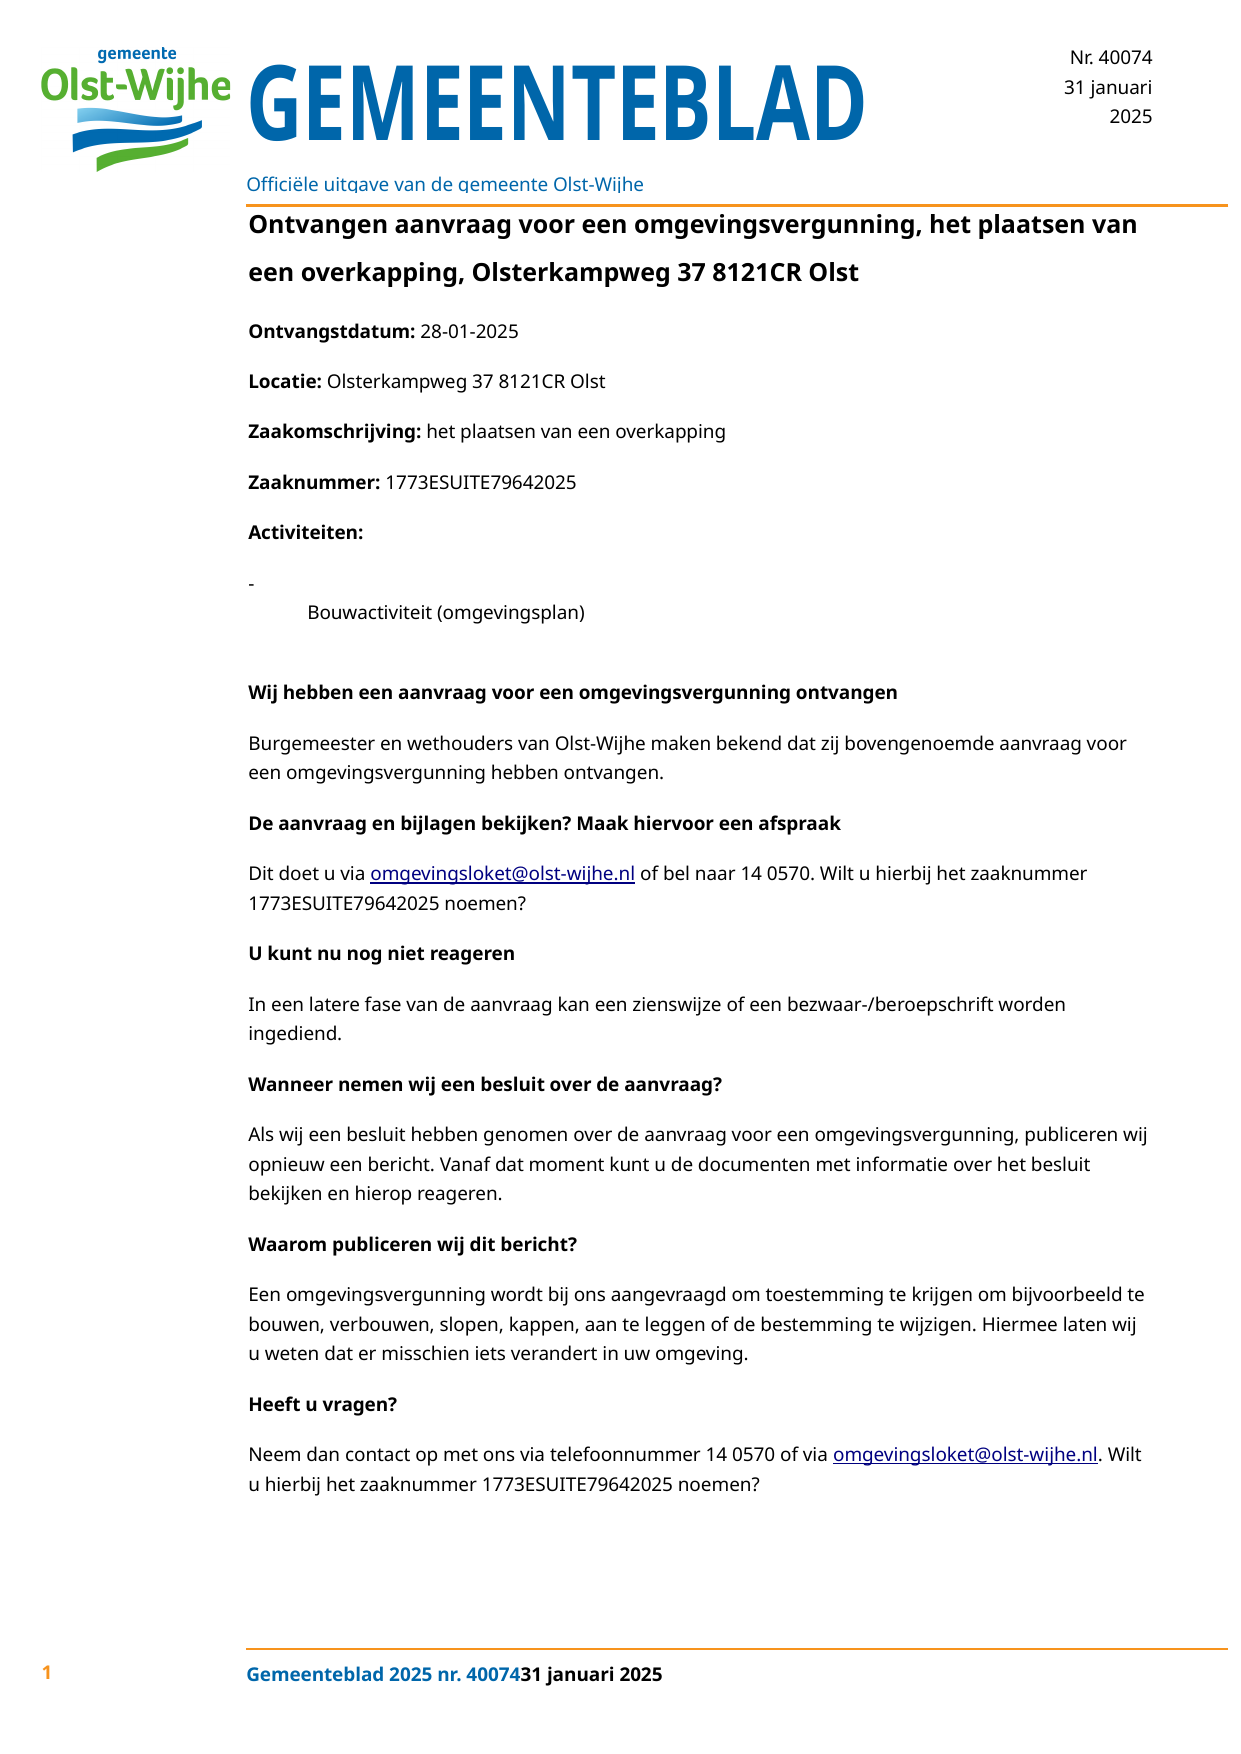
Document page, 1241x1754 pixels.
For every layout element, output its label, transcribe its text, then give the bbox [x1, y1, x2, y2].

text Neem dan contact op met ons via telefoonnummer 14 0570 of via omgevingsloket@olst-wijhe.nl. Wilt u hierbij het zaaknummer 1773ESUITE79642025 noemen? [248, 1441, 1152, 1497]
list Bouwactiviteit (omgevingsplan) [248, 599, 1152, 625]
text Een omgevingsvergunning wordt bij ons aangevraagd om toestemming te krijgen om bijvoorbeeld te bouwen, verbouwen, slopen, kappen, aan te leggen of de bestemming te wijzigen. Hiermee laten wij u weten dat er misschien iets verandert in uw omgeving. [248, 1281, 1152, 1366]
text De aanvraag en bijlagen bekijken? Maak hiervoor een afspraak [248, 810, 1152, 836]
picture [41, 47, 231, 172]
text Zaakomschrijving: het plaatsen van een overkapping [248, 419, 1152, 444]
text In een latere fase van de aanvraag kan een zienswijze of een bezwaar-/beroepschrift worden ingediend. [248, 991, 1152, 1046]
text Locatie: Olsterkampweg 37 8121CR Olst [248, 368, 1152, 394]
text Waarom publiceren wij dit bericht? [248, 1231, 1152, 1257]
text Burgemeester en wethouders van Olst-Wijhe maken bekend dat zij bovengenoemde aanvraag voor een omgevingsvergunning hebben ontvangen. [248, 730, 1152, 785]
text Wanneer nemen wij een besluit over de aanvraag? [248, 1071, 1152, 1097]
text Wij hebben een aanvraag voor een omgevingsvergunning ontvangen [248, 679, 1152, 705]
text Als wij een besluit hebben genomen over de aanvraag voor een omgevingsvergunning, publiceren wij opnieuw een bericht. Vanaf dat moment kunt u de documenten met informatie over het besluit bekijken en hierop reageren. [248, 1121, 1152, 1206]
text Ontvangen aanvraag voor een omgevingsvergunning, het plaatsen van een overkapping, Olsterkampweg 37 8121CR Olst [248, 207, 1152, 288]
text Activiteiten: [248, 519, 1152, 545]
text Heeft u vragen? [248, 1391, 1152, 1417]
text Zaaknummer: 1773ESUITE79642025 [248, 469, 1152, 495]
text Dit doet u via omgevingsloket@olst-wijhe.nl of bel naar 14 0570. Wilt u hierbij het zaaknummer 1773ESUITE79642025 noemen? [248, 860, 1152, 916]
text Ontvangstdatum: 28-01-2025 [248, 318, 1152, 344]
text U kunt nu nog niet reageren [248, 940, 1152, 966]
